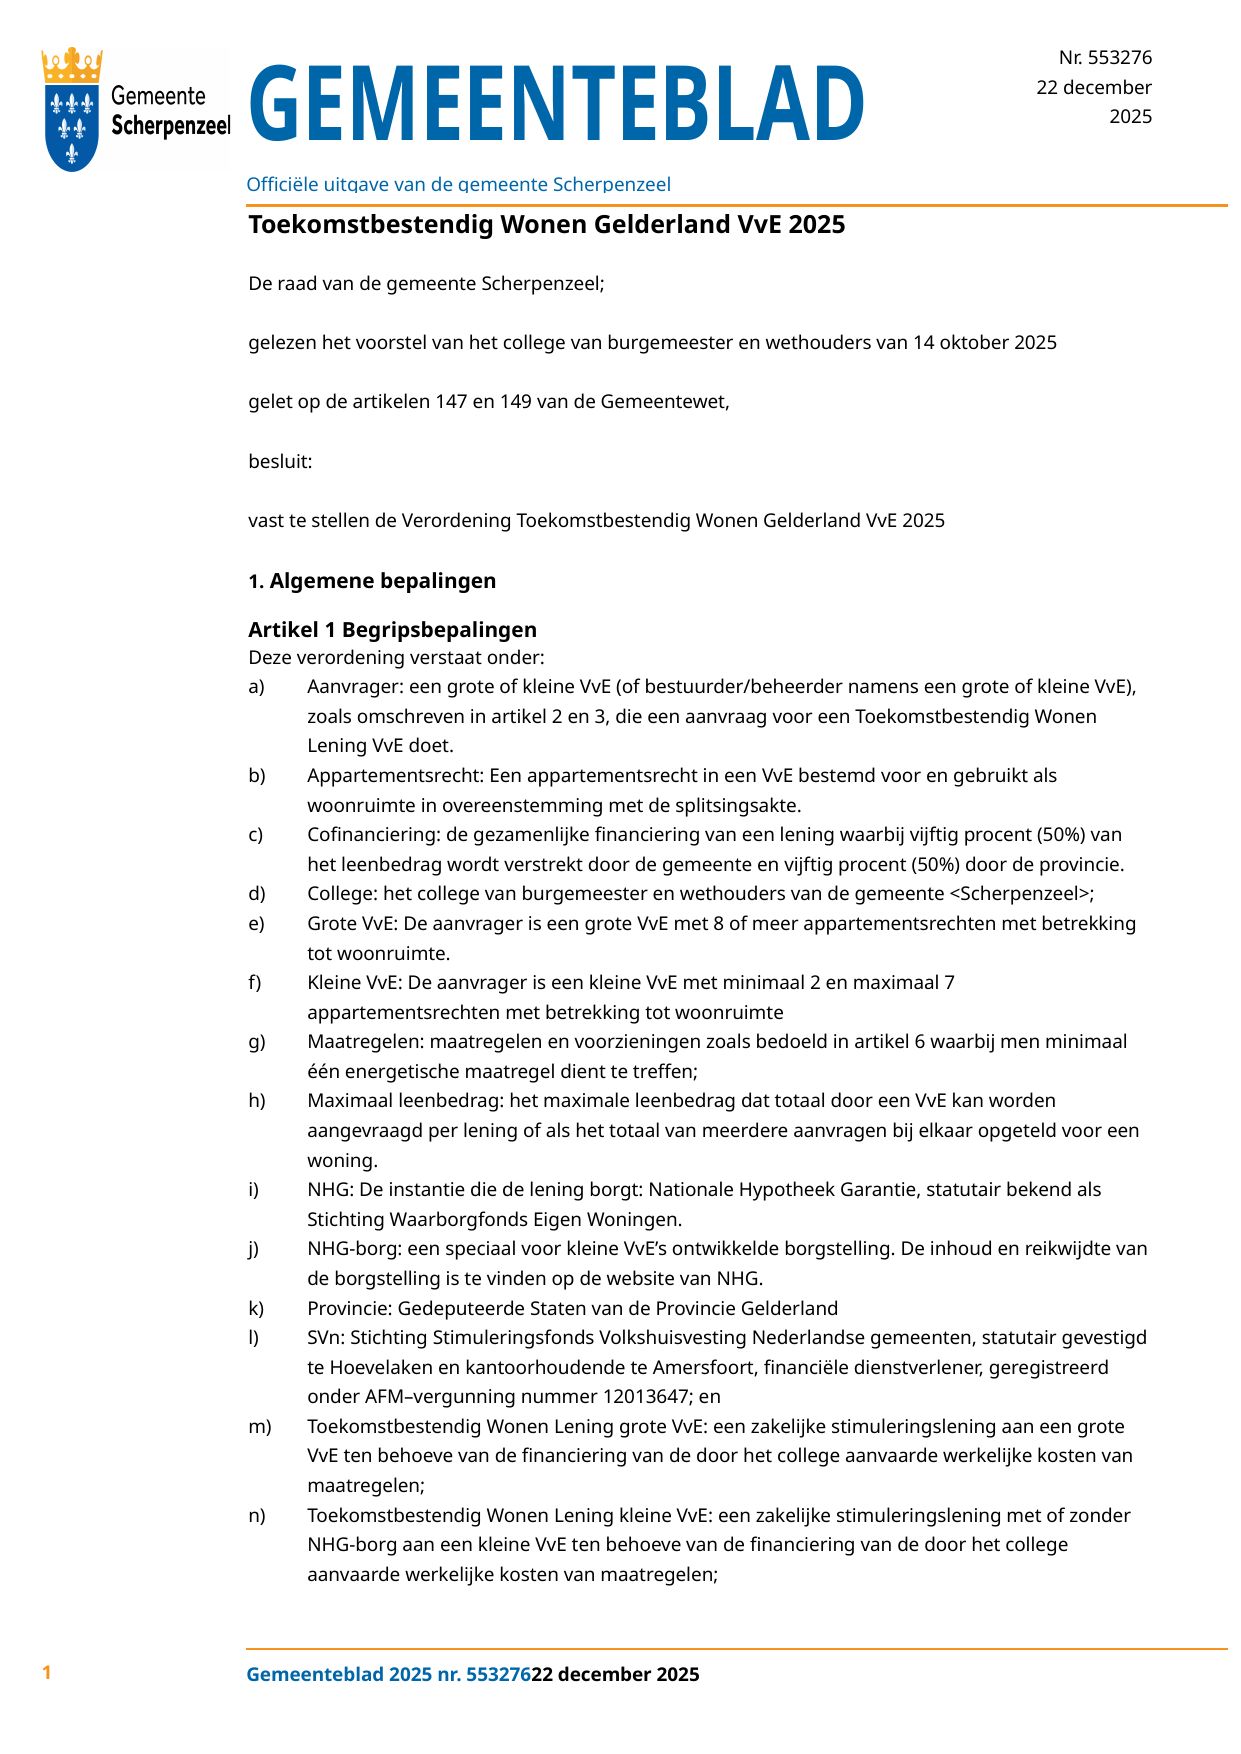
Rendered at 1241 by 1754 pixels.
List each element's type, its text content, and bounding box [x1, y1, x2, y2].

list NHG: De instantie die de lening borgt: Nationale Hypotheek Garantie, statutair bekend als Stichting Waarborgfonds Eigen Woningen. [248, 1176, 1152, 1232]
text besluit: [248, 448, 1152, 473]
list Kleine VvE: De aanvrager is een kleine VvE met minimaal 2 en maximaal 7 appartementsrechten met betrekking tot woonruimte [248, 969, 1152, 1024]
list Provincie: Gedeputeerde Staten van de Provincie Gelderland [248, 1295, 1152, 1320]
list College: het college van burgemeester en wethouders van de gemeente <Scherpenzeel>; [248, 881, 1152, 906]
text gelezen het voorstel van het college van burgemeester en wethouders van 14 oktober 2025 [248, 329, 1152, 355]
list Maatregelen: maatregelen en voorzieningen zoals bedoeld in artikel 6 waarbij men minimaal één energetische maatregel dient te treffen; [248, 1028, 1152, 1084]
list Grote VvE: De aanvrager is een grote VvE met 8 of meer appartementsrechten met betrekking tot woonruimte. [248, 910, 1152, 965]
text Toekomstbestendig Wonen Gelderland VvE 2025 [248, 207, 1152, 241]
list NHG-borg: een speciaal voor kleine VvE’s ontwikkelde borgstelling. De inhoud en reikwijdte van de borgstelling is te vinden op de website van NHG. [248, 1236, 1152, 1291]
list SVn: Stichting Stimuleringsfonds Volkshuisvesting Nederlandse gemeenten, statutair gevestigd te Hoevelaken en kantoorhoudende te Amersfoort, financiële dienstverlener, geregistreerd onder AFM–vergunning nummer 12013647; en [248, 1324, 1152, 1409]
list Appartementsrecht: Een appartementsrecht in een VvE bestemd voor en gebruikt als woonruimte in overeenstemming met de splitsingsakte. [248, 762, 1152, 817]
list Toekomstbestendig Wonen Lening kleine VvE: een zakelijke stimuleringslening met of zonder NHG-borg aan een kleine VvE ten behoeve van de financiering van de door het college aanvaarde werkelijke kosten van maatregelen; [248, 1502, 1152, 1587]
text Deze verordening verstaat onder: [248, 644, 1152, 669]
text 1. Algemene bepalingen [248, 566, 1152, 594]
list Toekomstbestendig Wonen Lening grote VvE: een zakelijke stimuleringslening aan een grote VvE ten behoeve van de financiering van de door het college aanvaarde werkelijke kosten van maatregelen; [248, 1413, 1152, 1498]
list Aanvrager: een grote of kleine VvE (of bestuurder/beheerder namens een grote of kleine VvE), zoals omschreven in artikel 2 en 3, die een aanvraag voor een Toekomstbestendig Wonen Lening VvE doet. [248, 673, 1152, 758]
text vast te stellen de Verordening Toekomstbestendig Wonen Gelderland VvE 2025 [248, 507, 1152, 533]
list Cofinanciering: de gezamenlijke financiering van een lening waarbij vijftig procent (50%) van het leenbedrag wordt verstrekt door de gemeente en vijftig procent (50%) door de provincie. [248, 821, 1152, 877]
text De raad van de gemeente Scherpenzeel; [248, 270, 1152, 296]
picture [41, 47, 231, 172]
text Artikel 1 Begripsbepalingen [248, 615, 1152, 644]
text gelet op de artikelen 147 en 149 van de Gemeentewet, [248, 389, 1152, 414]
list Maximaal leenbedrag: het maximale leenbedrag dat totaal door een VvE kan worden aangevraagd per lening of als het totaal van meerdere aanvragen bij elkaar opgeteld voor een woning. [248, 1088, 1152, 1172]
